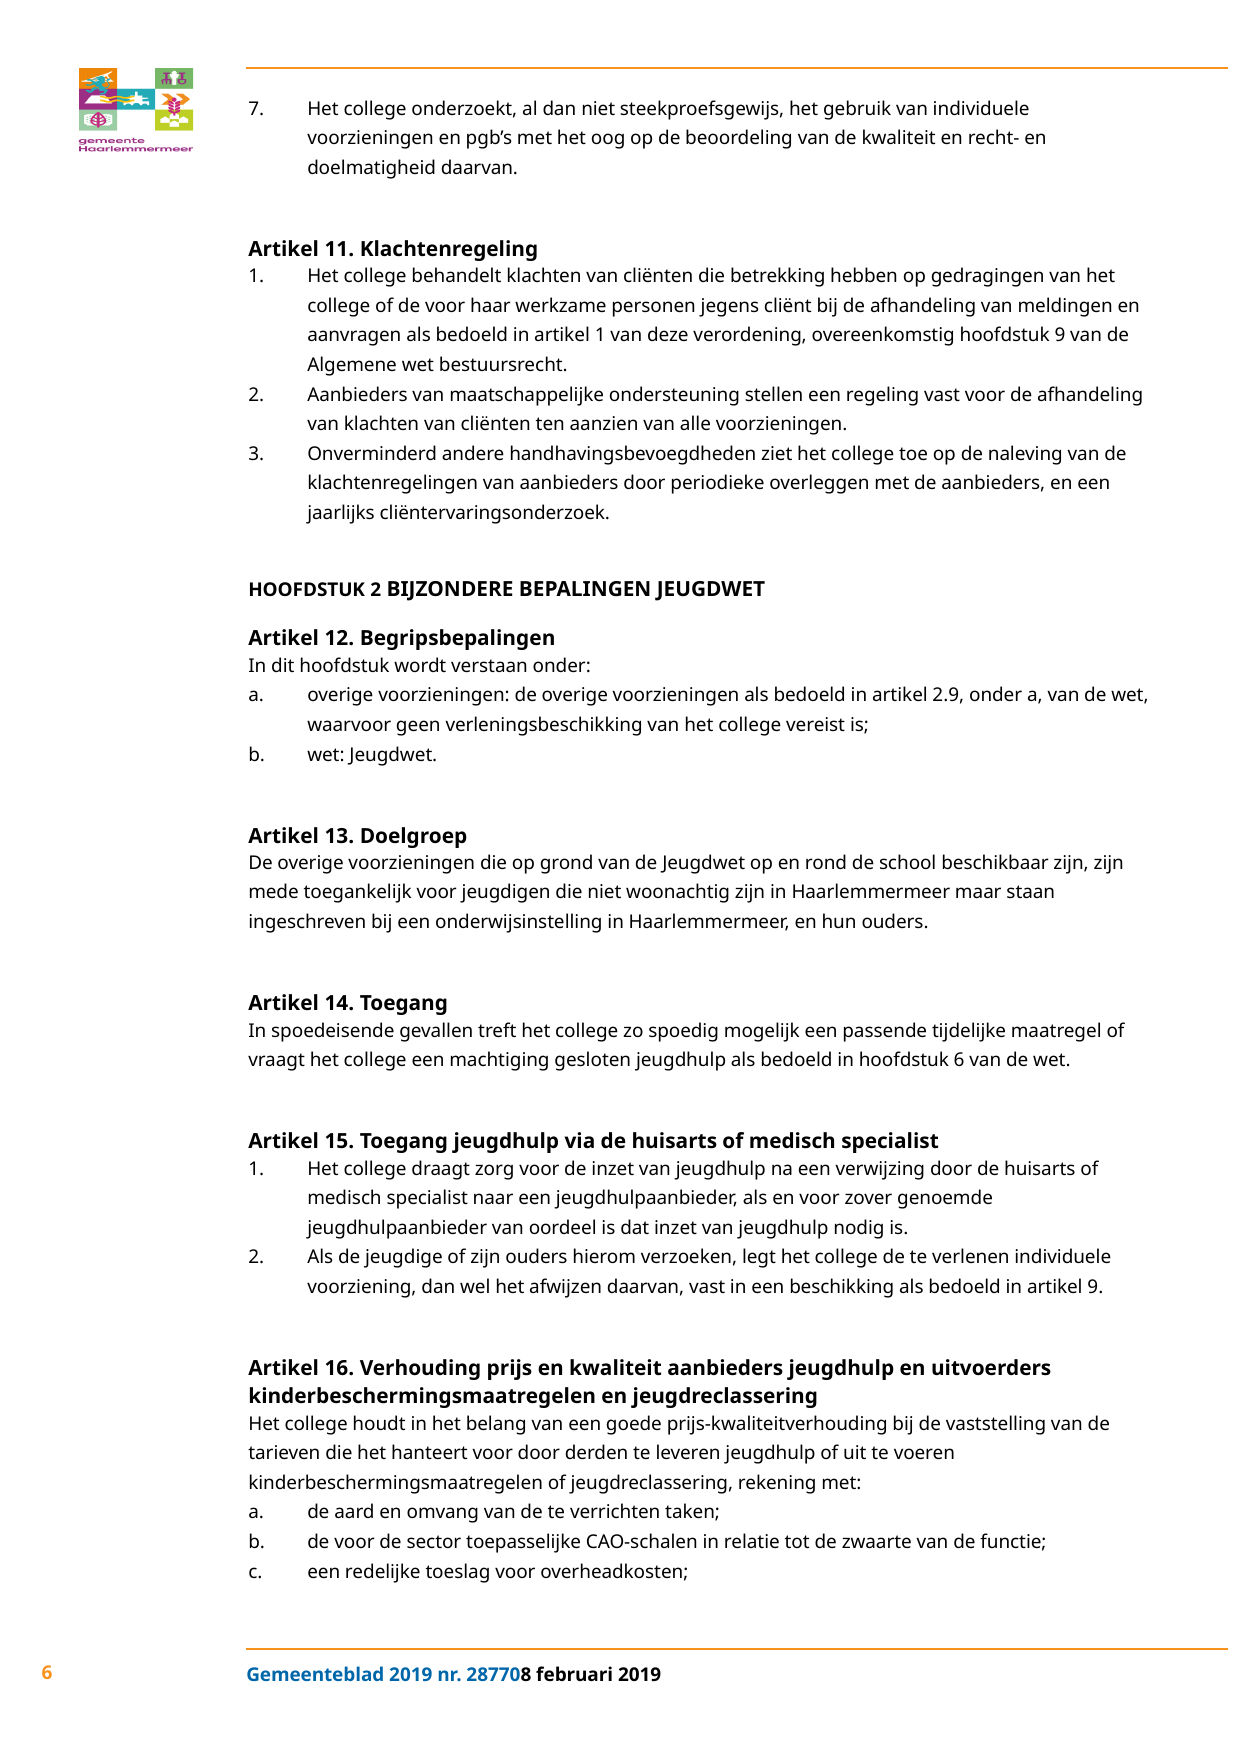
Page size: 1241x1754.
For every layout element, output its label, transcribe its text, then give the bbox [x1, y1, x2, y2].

list wet: Jeugdwet. [248, 741, 1152, 766]
text Artikel 16. Verhouding prijs en kwaliteit aanbieders jeugdhulp en uitvoerders kinderbeschermingsmaatregelen en jeugdreclassering [248, 1353, 1152, 1410]
text Artikel 13. Doelgroep [248, 821, 1152, 849]
text In dit hoofdstuk wordt verstaan onder: [248, 652, 1152, 678]
text Artikel 15. Toegang jeugdhulp via de huisarts of medisch specialist [248, 1126, 1152, 1155]
text In spoedeisende gevallen treft het college zo spoedig mogelijk een passende tijdelijke maatregel of vraagt het college een machtiging gesloten jeugdhulp als bedoeld in hoofdstuk 6 van de wet. [248, 1017, 1152, 1072]
text De overige voorzieningen die op grond van de Jeugdwet op en rond de school beschikbaar zijn, zijn mede toegankelijk voor jeugdigen die niet woonachtig zijn in Haarlemmermeer maar staan ingeschreven bij een onderwijsinstelling in Haarlemmermeer, en hun ouders. [248, 849, 1152, 934]
list overige voorzieningen: de overige voorzieningen als bedoeld in artikel 2.9, onder a, van de wet, waarvoor geen verleningsbeschikking van het college vereist is; [248, 682, 1152, 737]
list een redelijke toeslag voor overheadkosten; [248, 1558, 1152, 1584]
list Het college draagt zorg voor de inzet van jeugdhulp na een verwijzing door de huisarts of medisch specialist naar een jeugdhulpaanbieder, als en voor zover genoemde jeugdhulpaanbieder van oordeel is dat inzet van jeugdhulp nodig is. [248, 1155, 1152, 1240]
list Als de jeugdige of zijn ouders hierom verzoeken, legt het college de te verlenen individuele voorziening, dan wel het afwijzen daarvan, vast in een beschikking als bedoeld in artikel 9. [248, 1243, 1152, 1299]
text Artikel 11. Klachtenregeling [248, 234, 1152, 262]
picture [41, 47, 231, 172]
text Artikel 14. Toegang [248, 988, 1152, 1017]
list de voor de sector toepasselijke CAO-schalen in relatie tot de zwaarte van de functie; [248, 1528, 1152, 1554]
list de aard en omvang van de te verrichten taken; [248, 1499, 1152, 1524]
text HOOFDSTUK 2 BIJZONDERE BEPALINGEN JEUGDWET [248, 574, 1152, 603]
list Onverminderd andere handhavingsbevoegdheden ziet het college toe op de naleving van de klachtenregelingen van aanbieders door periodieke overleggen met de aanbieders, en een jaarlijks cliëntervaringsonderzoek. [248, 440, 1152, 525]
list Aanbieders van maatschappelijke ondersteuning stellen een regeling vast voor de afhandeling van klachten van cliënten ten aanzien van alle voorzieningen. [248, 381, 1152, 436]
text Het college houdt in het belang van een goede prijs-kwaliteitverhouding bij de vaststelling van de tarieven die het hanteert voor door derden te leveren jeugdhulp of uit te voeren kinderbeschermingsmaatregelen of jeugdreclassering, rekening met: [248, 1410, 1152, 1495]
text Artikel 12. Begripsbepalingen [248, 623, 1152, 652]
list Het college onderzoekt, al dan niet steekproefsgewijs, het gebruik van individuele voorzieningen en pgb’s met het oog op de beoordeling van de kwaliteit en recht- en doelmatigheid daarvan. [248, 95, 1152, 180]
list Het college behandelt klachten van cliënten die betrekking hebben op gedragingen van het college of de voor haar werkzame personen jegens cliënt bij de afhandeling van meldingen en aanvragen als bedoeld in artikel 1 van deze verordening, overeenkomstig hoofdstuk 9 van de Algemene wet bestuursrecht. [248, 262, 1152, 377]
